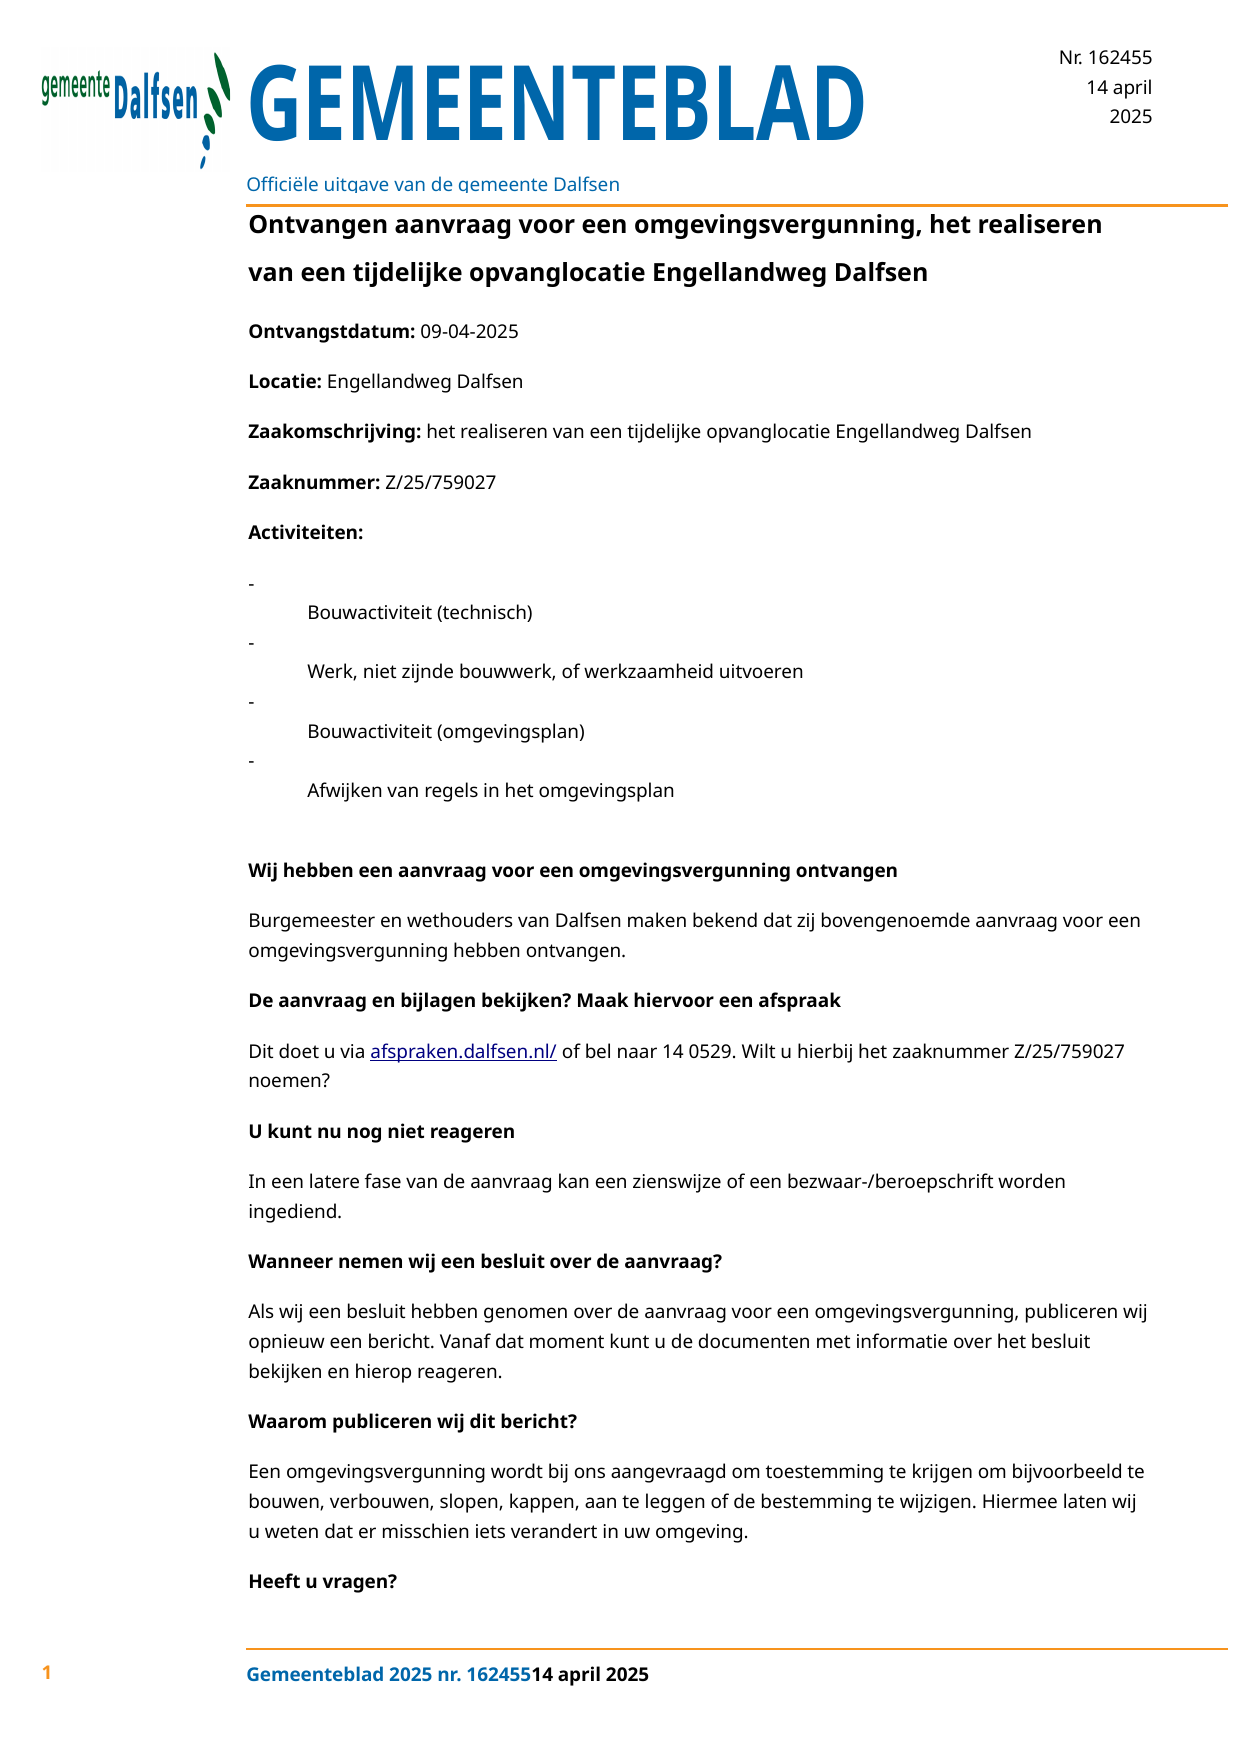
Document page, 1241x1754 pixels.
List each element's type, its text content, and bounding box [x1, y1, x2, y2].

text In een latere fase van de aanvraag kan een zienswijze of een bezwaar-/beroepschrift worden ingediend. [248, 1168, 1152, 1224]
list Werk, niet zijnde bouwwerk, of werkzaamheid uitvoeren [248, 659, 1152, 684]
text Ontvangstdatum: 09-04-2025 [248, 318, 1152, 344]
text Zaakomschrijving: het realiseren van een tijdelijke opvanglocatie Engellandweg Dalfsen [248, 419, 1152, 444]
text De aanvraag en bijlagen bekijken? Maak hiervoor een afspraak [248, 987, 1152, 1013]
text Zaaknummer: Z/25/759027 [248, 469, 1152, 495]
list Bouwactiviteit (technisch) [248, 599, 1152, 625]
text U kunt nu nog niet reageren [248, 1118, 1152, 1144]
text Burgemeester en wethouders van Dalfsen maken bekend dat zij bovengenoemde aanvraag voor een omgevingsvergunning hebben ontvangen. [248, 907, 1152, 963]
text Dit doet u via afspraken.dalfsen.nl/ of bel naar 14 0529. Wilt u hierbij het zaaknummer Z/25/759027 noemen? [248, 1038, 1152, 1093]
text Locatie: Engellandweg Dalfsen [248, 368, 1152, 394]
text Wij hebben een aanvraag voor een omgevingsvergunning ontvangen [248, 857, 1152, 883]
text Als wij een besluit hebben genomen over de aanvraag voor een omgevingsvergunning, publiceren wij opnieuw een bericht. Vanaf dat moment kunt u de documenten met informatie over het besluit bekijken en hierop reageren. [248, 1299, 1152, 1384]
text Heeft u vragen? [248, 1568, 1152, 1594]
text Een omgevingsvergunning wordt bij ons aangevraagd om toestemming te krijgen om bijvoorbeeld te bouwen, verbouwen, slopen, kappen, aan te leggen of de bestemming te wijzigen. Hiermee laten wij u weten dat er misschien iets verandert in uw omgeving. [248, 1459, 1152, 1544]
list Afwijken van regels in het omgevingsplan [248, 777, 1152, 803]
list Bouwactiviteit (omgevingsplan) [248, 718, 1152, 744]
picture [41, 47, 231, 172]
text Waarom publiceren wij dit bericht? [248, 1408, 1152, 1434]
text Wanneer nemen wij een besluit over de aanvraag? [248, 1248, 1152, 1274]
text Ontvangen aanvraag voor een omgevingsvergunning, het realiseren van een tijdelijke opvanglocatie Engellandweg Dalfsen [248, 207, 1152, 288]
text Activiteiten: [248, 519, 1152, 545]
